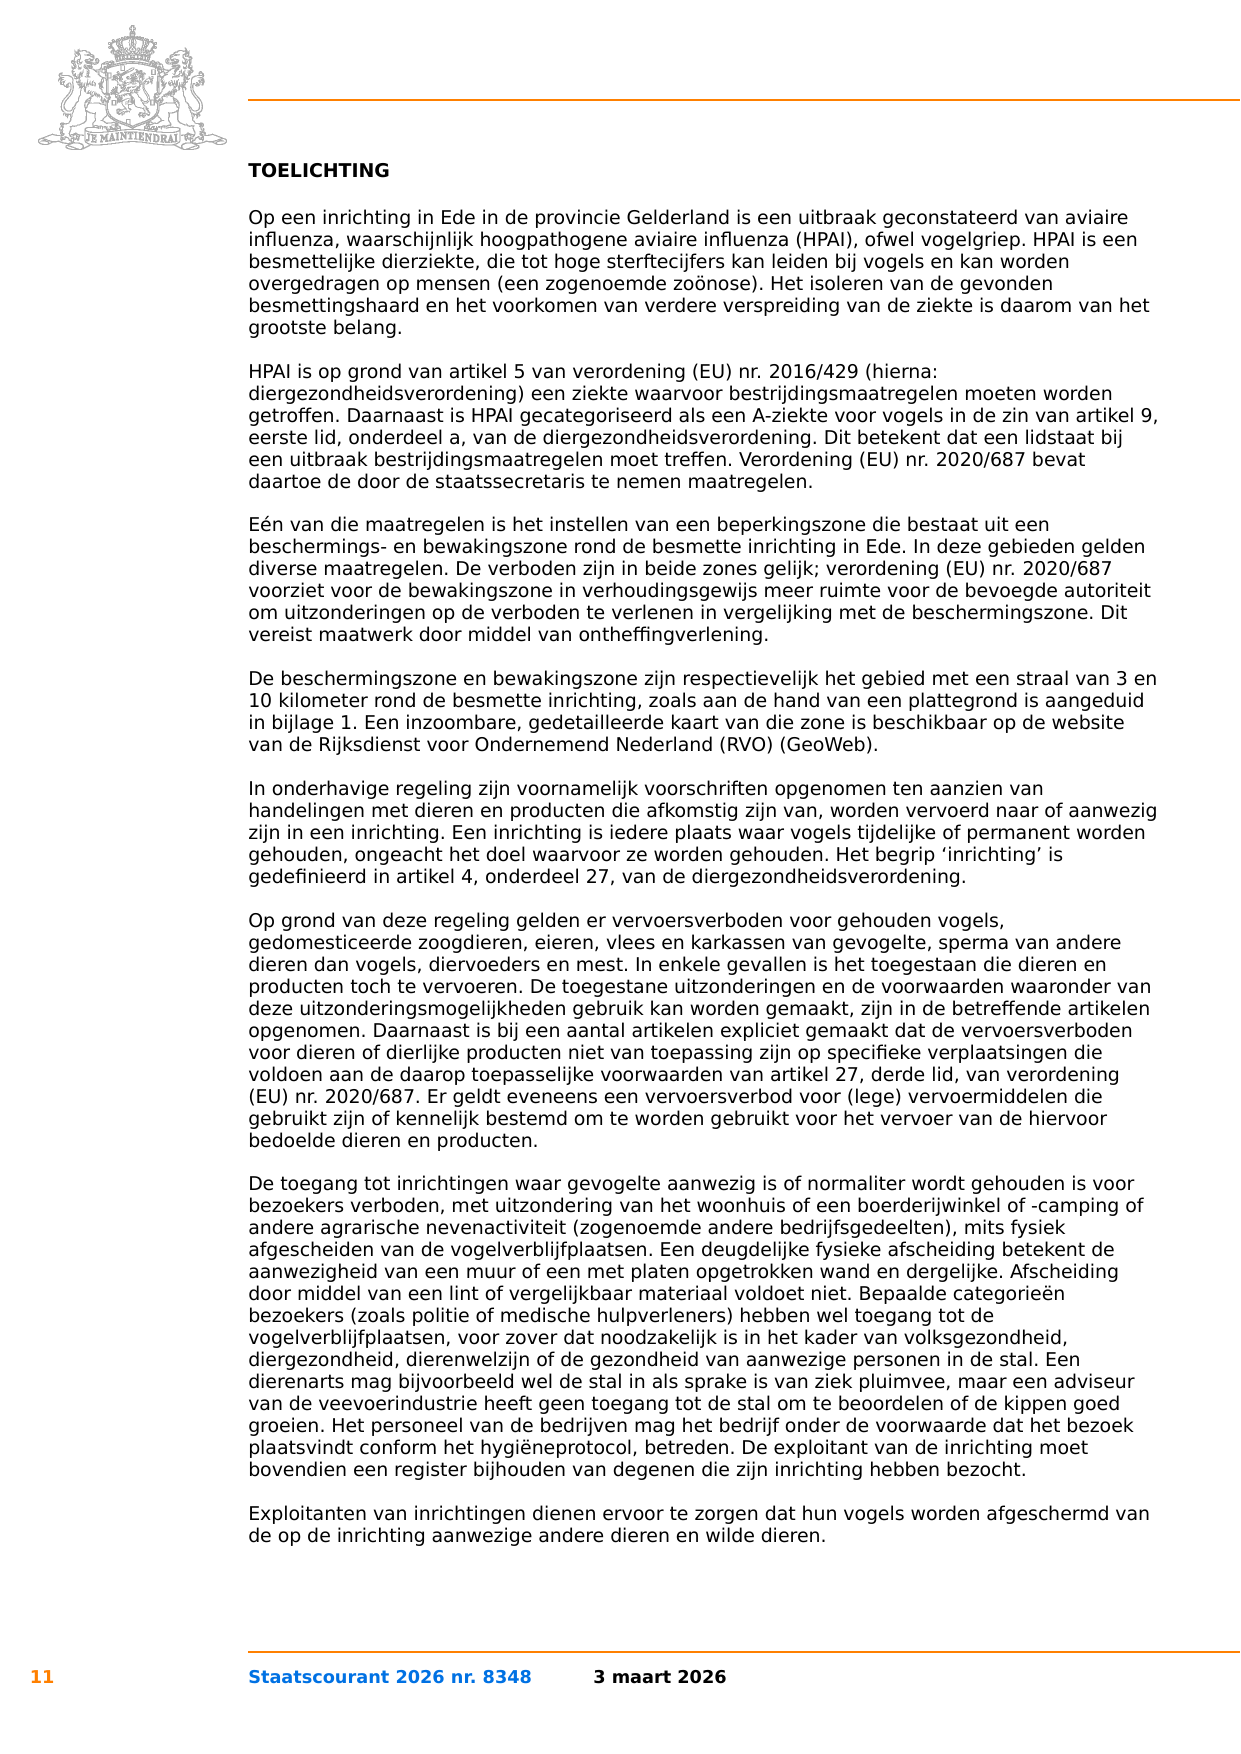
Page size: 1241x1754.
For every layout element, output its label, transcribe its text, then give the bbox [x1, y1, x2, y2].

text Op een inrichting in Ede in de provincie Gelderland is een uitbraak geconstateerd van aviaire influenza, waarschijnlijk hoogpathogene aviaire influenza (HPAI), ofwel vogelgriep. HPAI is een besmettelijke dierziekte, die tot hoge sterftecijfers kan leiden bij vogels en kan worden overgedragen op mensen (een zogenoemde zoönose). Het isoleren van de gevonden besmettingshaard en het voorkomen van verdere verspreiding van de ziekte is daarom van het grootste belang. [248, 207, 1163, 339]
text In onderhavige regeling zijn voornamelijk voorschriften opgenomen ten aanzien van handelingen met dieren en producten die afkomstig zijn van, worden vervoerd naar of aanwezig zijn in een inrichting. Een inrichting is iedere plaats waar vogels tijdelijke of permanent worden gehouden, ongeacht het doel waarvoor ze worden gehouden. Het begrip ‘inrichting’ is gedefinieerd in artikel 4, onderdeel 27, van de diergezondheidsverordening. [248, 778, 1163, 888]
text Exploitanten van inrichtingen dienen ervoor te zorgen dat hun vogels worden afgeschermd van de op de inrichting aanwezige andere dieren en wilde dieren. [248, 1503, 1163, 1547]
subtitle TOELICHTING [248, 160, 1163, 182]
text HPAI is op grond van artikel 5 van verordening (EU) nr. 2016/429 (hierna: diergezondheidsverordening) een ziekte waarvoor bestrijdingsmaatregelen moeten worden getroffen. Daarnaast is HPAI gecategoriseerd als een A-ziekte voor vogels in de zin van artikel 9, eerste lid, onderdeel a, van de diergezondheidsverordening. Dit betekent dat een lidstaat bij een uitbraak bestrijdingsmaatregelen moet treffen. Verordening (EU) nr. 2020/687 bevat daartoe de door de staatssecretaris te nemen maatregelen. [248, 361, 1163, 492]
picture [38, 25, 227, 150]
text De toegang tot inrichtingen waar gevogelte aanwezig is of normaliter wordt gehouden is voor bezoekers verboden, met uitzondering van het woonhuis of een boerderijwinkel of -camping of andere agrarische nevenactiviteit (zogenoemde andere bedrijfsgedeelten), mits fysiek afgescheiden van de vogelverblijfplaatsen. Een deugdelijke fysieke afscheiding betekent de aanwezigheid van een muur of een met platen opgetrokken wand en dergelijke. Afscheiding door middel van een lint of vergelijkbaar materiaal voldoet niet. Bepaalde categorieën bezoekers (zoals politie of medische hulpverleners) hebben wel toegang tot de vogelverblijfplaatsen, voor zover dat noodzakelijk is in het kader van volksgezondheid, diergezondheid, dierenwelzijn of de gezondheid van aanwezige personen in de stal. Een dierenarts mag bijvoorbeeld wel de stal in als sprake is van ziek pluimvee, maar een adviseur van de veevoerindustrie heeft geen toegang tot de stal om te beoordelen of de kippen goed groeien. Het personeel van de bedrijven mag het bedrijf onder de voorwaarde dat het bezoek plaatsvindt conform het hygiëneprotocol, betreden. De exploitant van de inrichting moet bovendien een register bijhouden van degenen die zijn inrichting hebben bezocht. [248, 1173, 1163, 1481]
text Eén van die maatregelen is het instellen van een beperkingszone die bestaat uit een beschermings- en bewakingszone rond de besmette inrichting in Ede. In deze gebieden gelden diverse maatregelen. De verboden zijn in beide zones gelijk; verordening (EU) nr. 2020/687 voorziet voor de bewakingszone in verhoudingsgewijs meer ruimte voor de bevoegde autoriteit om uitzonderingen op de verboden te verlenen in vergelijking met de beschermingszone. Dit vereist maatwerk door middel van ontheffingverlening. [248, 514, 1163, 646]
text Op grond van deze regeling gelden er vervoersverboden voor gehouden vogels, gedomesticeerde zoogdieren, eieren, vlees en karkassen van gevogelte, sperma van andere dieren dan vogels, diervoeders en mest. In enkele gevallen is het toegestaan die dieren en producten toch te vervoeren. De toegestane uitzonderingen en de voorwaarden waaronder van deze uitzonderingsmogelijkheden gebruik kan worden gemaakt, zijn in de betreffende artikelen opgenomen. Daarnaast is bij een aantal artikelen expliciet gemaakt dat de vervoersverboden voor dieren of dierlijke producten niet van toepassing zijn op specifieke verplaatsingen die voldoen aan de daarop toepasselijke voorwaarden van artikel 27, derde lid, van verordening (EU) nr. 2020/687. Er geldt eveneens een vervoersverbod voor (lege) vervoermiddelen die gebruikt zijn of kennelijk bestemd om te worden gebruikt voor het vervoer van de hiervoor bedoelde dieren en producten. [248, 910, 1163, 1151]
text De beschermingszone en bewakingszone zijn respectievelijk het gebied met een straal van 3 en 10 kilometer rond de besmette inrichting, zoals aan de hand van een plattegrond is aangeduid in bijlage 1. Een inzoombare, gedetailleerde kaart van die zone is beschikbaar op de website van de Rijksdienst voor Ondernemend Nederland (RVO) (GeoWeb). [248, 668, 1163, 756]
